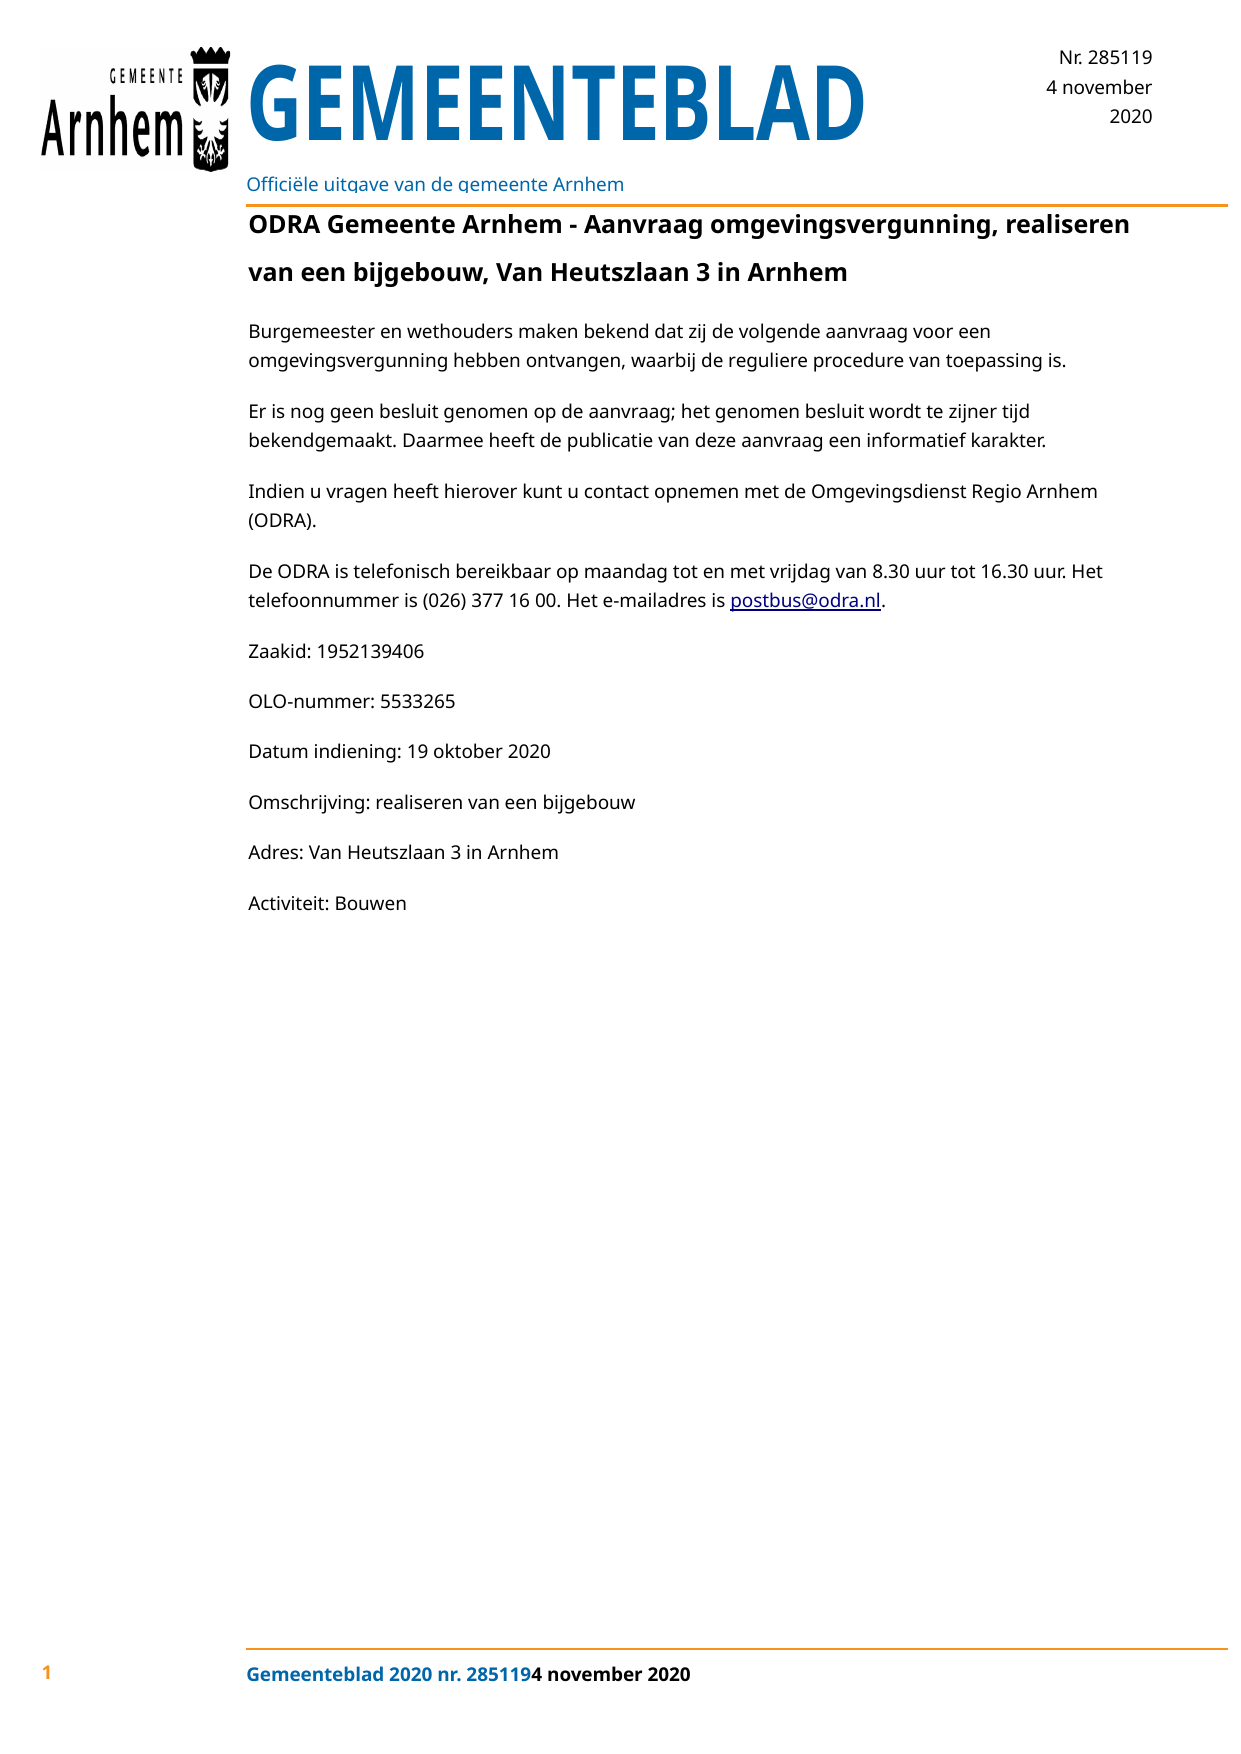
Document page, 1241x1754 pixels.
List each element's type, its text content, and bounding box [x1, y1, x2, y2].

text De ODRA is telefonisch bereikbaar op maandag tot en met vrijdag van 8.30 uur tot 16.30 uur. Het telefoonnummer is (026) 377 16 00. Het e-mailadres is postbus@odra.nl. [248, 558, 1152, 613]
text Omschrijving: realiseren van een bijgebouw [248, 789, 1152, 815]
text Zaakid: 1952139406 [248, 638, 1152, 664]
text Er is nog geen besluit genomen op de aanvraag; het genomen besluit wordt te zijner tijd bekendgemaakt. Daarmee heeft de publicatie van deze aanvraag een informatief karakter. [248, 398, 1152, 453]
text Activiteit: Bouwen [248, 890, 1152, 916]
picture [41, 47, 231, 172]
text Datum indiening: 19 oktober 2020 [248, 739, 1152, 764]
text ODRA Gemeente Arnhem - Aanvraag omgevingsvergunning, realiseren van een bijgebouw, Van Heutszlaan 3 in Arnhem [248, 207, 1152, 288]
text Burgemeester en wethouders maken bekend dat zij de volgende aanvraag voor een omgevingsvergunning hebben ontvangen, waarbij de reguliere procedure van toepassing is. [248, 318, 1152, 373]
text Adres: Van Heutszlaan 3 in Arnhem [248, 839, 1152, 865]
text OLO-nummer: 5533265 [248, 688, 1152, 714]
text Indien u vragen heeft hierover kunt u contact opnemen met de Omgevingsdienst Regio Arnhem (ODRA). [248, 478, 1152, 533]
